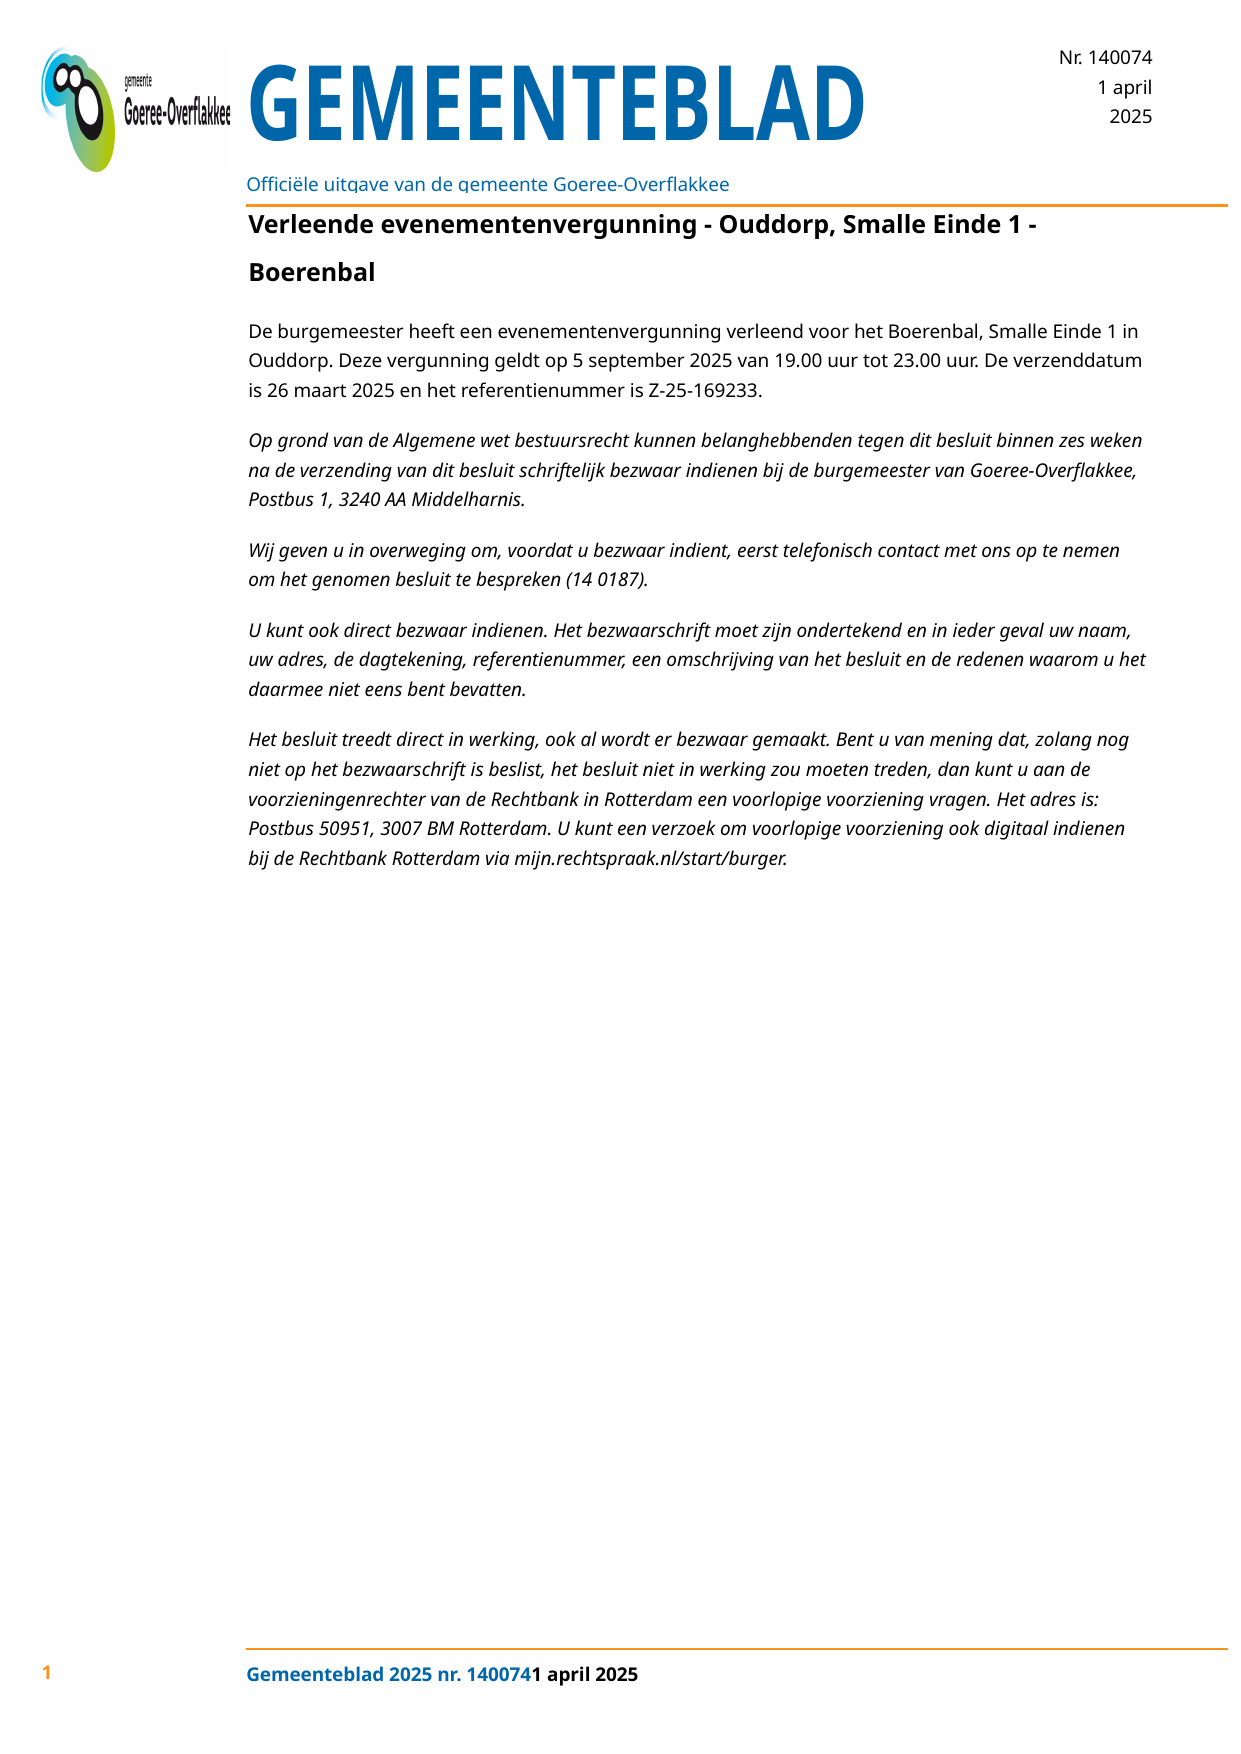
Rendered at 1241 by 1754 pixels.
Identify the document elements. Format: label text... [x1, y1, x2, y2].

text Het besluit treedt direct in werking, ook al wordt er bezwaar gemaakt. Bent u van mening dat, zolang nog niet op het bezwaarschrift is beslist, het besluit niet in werking zou moeten treden, dan kunt u aan de voorzieningenrechter van de Rechtbank in Rotterdam een voorlopige voorziening vragen. Het adres is: Postbus 50951, 3007 BM Rotterdam. U kunt een verzoek om voorlopige voorziening ook digitaal indienen bij de Rechtbank Rotterdam via mijn.rechtspraak.nl/start/burger. [248, 727, 1152, 871]
text De burgemeester heeft een evenementenvergunning verleend voor het Boerenbal, Smalle Einde 1 in Ouddorp. Deze vergunning geldt op 5 september 2025 van 19.00 uur tot 23.00 uur. De verzenddatum is 26 maart 2025 en het referentienummer is Z-25-169233. [248, 318, 1152, 403]
picture [41, 47, 231, 172]
text Verleende evenementenvergunning - Ouddorp, Smalle Einde 1 - Boerenbal [248, 207, 1152, 288]
text Wij geven u in overweging om, voordat u bezwaar indient, eerst telefonisch contact met ons op te nemen om het genomen besluit te bespreken (14 0187). [248, 537, 1152, 592]
text Op grond van de Algemene wet bestuursrecht kunnen belanghebbenden tegen dit besluit binnen zes weken na de verzending van dit besluit schriftelijk bezwaar indienen bij de burgemeester van Goeree-Overflakkee, Postbus 1, 3240 AA Middelharnis. [248, 427, 1152, 512]
text U kunt ook direct bezwaar indienen. Het bezwaarschrift moet zijn ondertekend en in ieder geval uw naam, uw adres, de dagtekening, referentienummer, een omschrijving van het besluit en de redenen waarom u het daarmee niet eens bent bevatten. [248, 617, 1152, 702]
